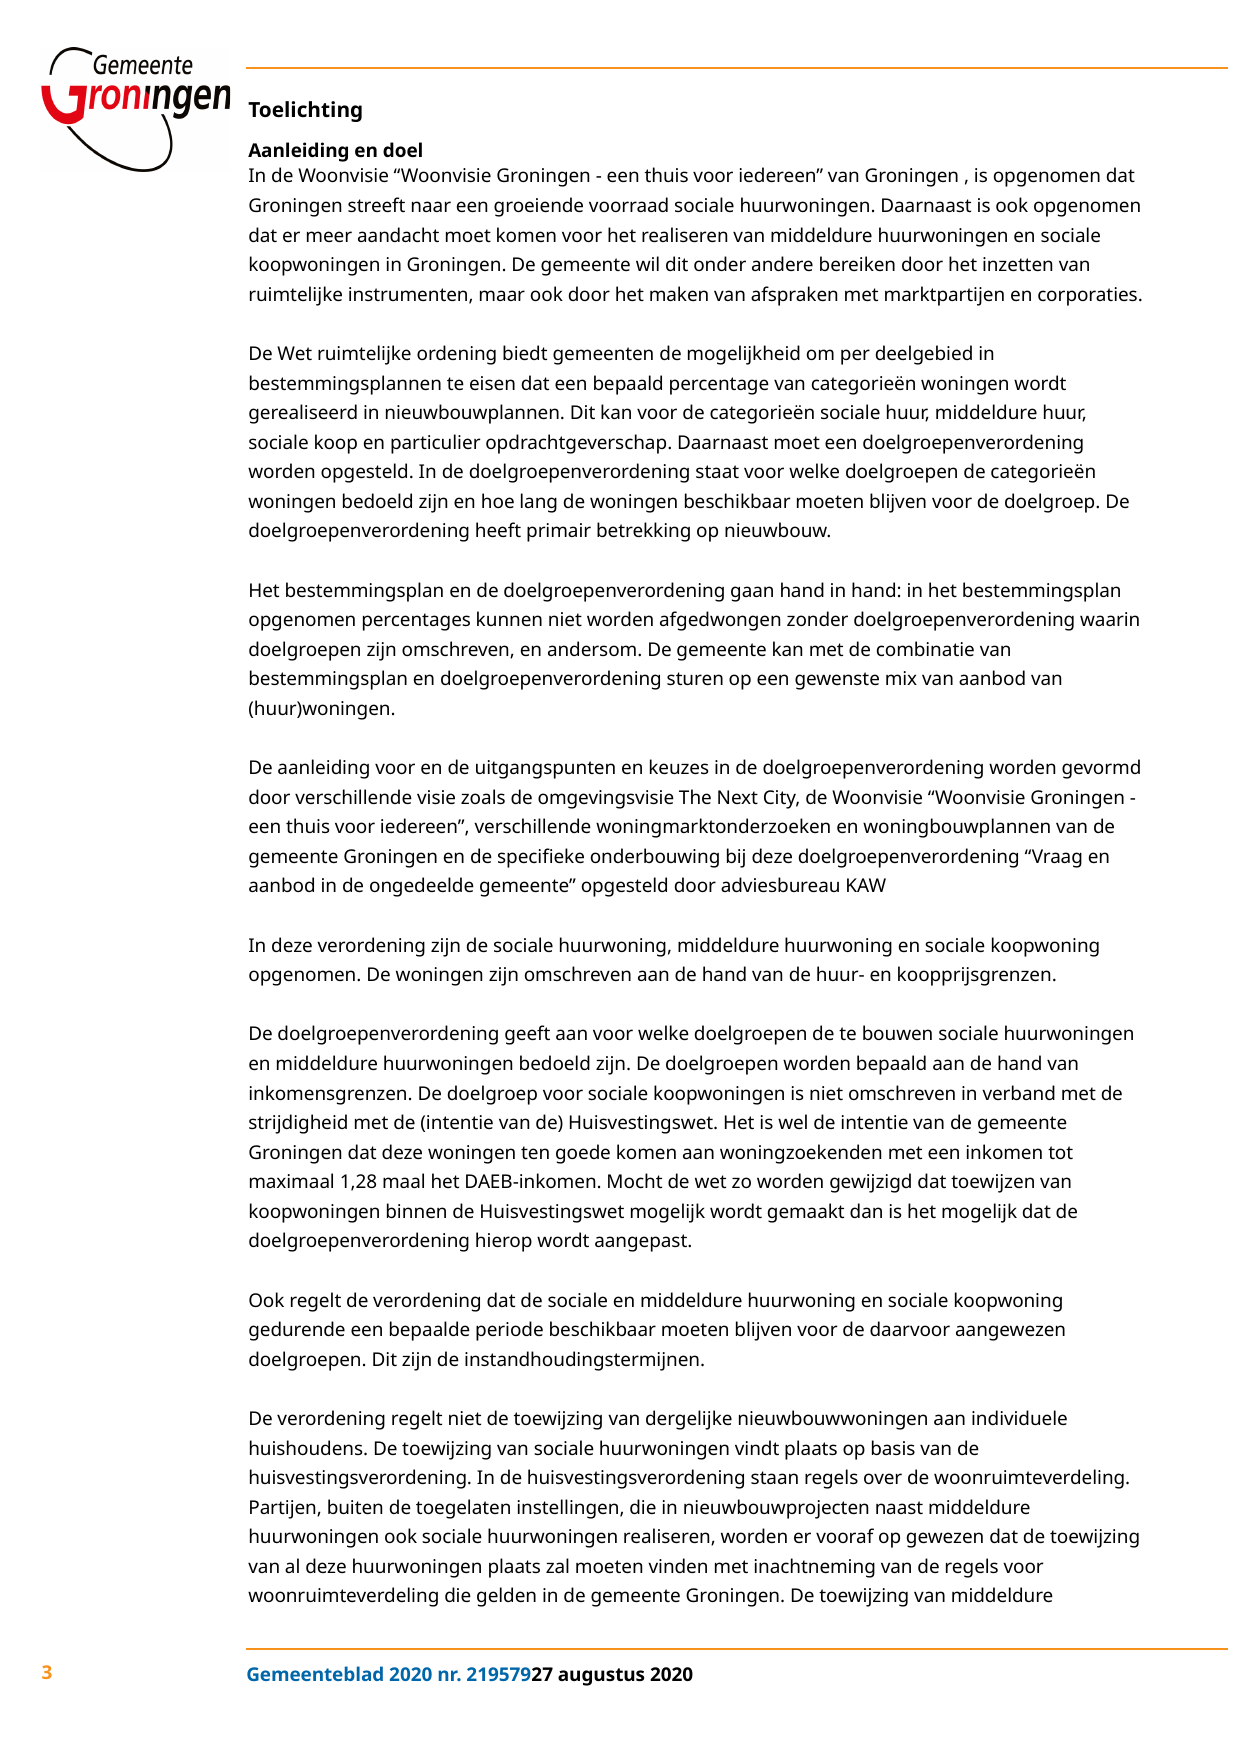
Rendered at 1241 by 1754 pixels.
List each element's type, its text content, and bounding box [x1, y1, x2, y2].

text In deze verordening zijn de sociale huurwoning, middeldure huurwoning en sociale koopwoning opgenomen. De woningen zijn omschreven aan de hand van de huur- en koopprijsgrenzen. [248, 932, 1152, 987]
text In de Woonvisie “Woonvisie Groningen - een thuis voor iedereen” van Groningen , is opgenomen dat Groningen streeft naar een groeiende voorraad sociale huurwoningen. Daarnaast is ook opgenomen dat er meer aandacht moet komen voor het realiseren van middeldure huurwoningen en sociale koopwoningen in Groningen. De gemeente wil dit onder andere bereiken door het inzetten van ruimtelijke instrumenten, maar ook door het maken van afspraken met marktpartijen en corporaties. [248, 163, 1152, 307]
text De aanleiding voor en de uitgangspunten en keuzes in de doelgroepenverordening worden gevormd door verschillende visie zoals de omgevingsvisie The Next City, de Woonvisie “Woonvisie Groningen - een thuis voor iedereen”, verschillende woningmarktonderzoeken en woningbouwplannen van de gemeente Groningen en de specifieke onderbouwing bij deze doelgroepenverordening “Vraag en aanbod in de ongedeelde gemeente” opgesteld door adviesbureau KAW [248, 754, 1152, 898]
text Toelichting [248, 95, 1152, 123]
picture [41, 47, 231, 172]
text Het bestemmingsplan en de doelgroepenverordening gaan hand in hand: in het bestemmingsplan opgenomen percentages kunnen niet worden afgedwongen zonder doelgroepenverordening waarin doelgroepen zijn omschreven, en andersom. De gemeente kan met de combinatie van bestemmingsplan en doelgroepenverordening sturen op een gewenste mix van aanbod van (huur)woningen. [248, 577, 1152, 721]
text De doelgroepenverordening geeft aan voor welke doelgroepen de te bouwen sociale huurwoningen en middeldure huurwoningen bedoeld zijn. De doelgroepen worden bepaald aan de hand van inkomensgrenzen. De doelgroep voor sociale koopwoningen is niet omschreven in verband met de strijdigheid met de (intentie van de) Huisvestingswet. Het is wel de intentie van de gemeente Groningen dat deze woningen ten goede komen aan woningzoekenden met een inkomen tot maximaal 1,28 maal het DAEB-inkomen. Mocht de wet zo worden gewijzigd dat toewijzen van koopwoningen binnen de Huisvestingswet mogelijk wordt gemaakt dan is het mogelijk dat de doelgroepenverordening hierop wordt aangepast. [248, 1021, 1152, 1253]
text Aanleiding en doel [248, 137, 1152, 163]
text De Wet ruimtelijke ordening biedt gemeenten de mogelijkheid om per deelgebied in bestemmingsplannen te eisen dat een bepaald percentage van categorieën woningen wordt gerealiseerd in nieuwbouwplannen. Dit kan voor de categorieën sociale huur, middeldure huur, sociale koop en particulier opdrachtgeverschap. Daarnaast moet een doelgroepenverordening worden opgesteld. In de doelgroepenverordening staat voor welke doelgroepen de categorieën woningen bedoeld zijn en hoe lang de woningen beschikbaar moeten blijven voor de doelgroep. De doelgroepenverordening heeft primair betrekking op nieuwbouw. [248, 340, 1152, 543]
text Ook regelt de verordening dat de sociale en middeldure huurwoning en sociale koopwoning gedurende een bepaalde periode beschikbaar moeten blijven voor de daarvoor aangewezen doelgroepen. Dit zijn de instandhoudingstermijnen. [248, 1287, 1152, 1372]
text De verordening regelt niet de toewijzing van dergelijke nieuwbouwwoningen aan individuele huishoudens. De toewijzing van sociale huurwoningen vindt plaats op basis van de huisvestingsverordening. In de huisvestingsverordening staan regels over de woonruimteverdeling. Partijen, buiten de toegelaten instellingen, die in nieuwbouwprojecten naast middeldure huurwoningen ook sociale huurwoningen realiseren, worden er vooraf op gewezen dat de toewijzing van al deze huurwoningen plaats zal moeten vinden met inachtneming van de regels voor woonruimteverdeling die gelden in de gemeente Groningen. De toewijzing van middeldure [248, 1405, 1152, 1608]
